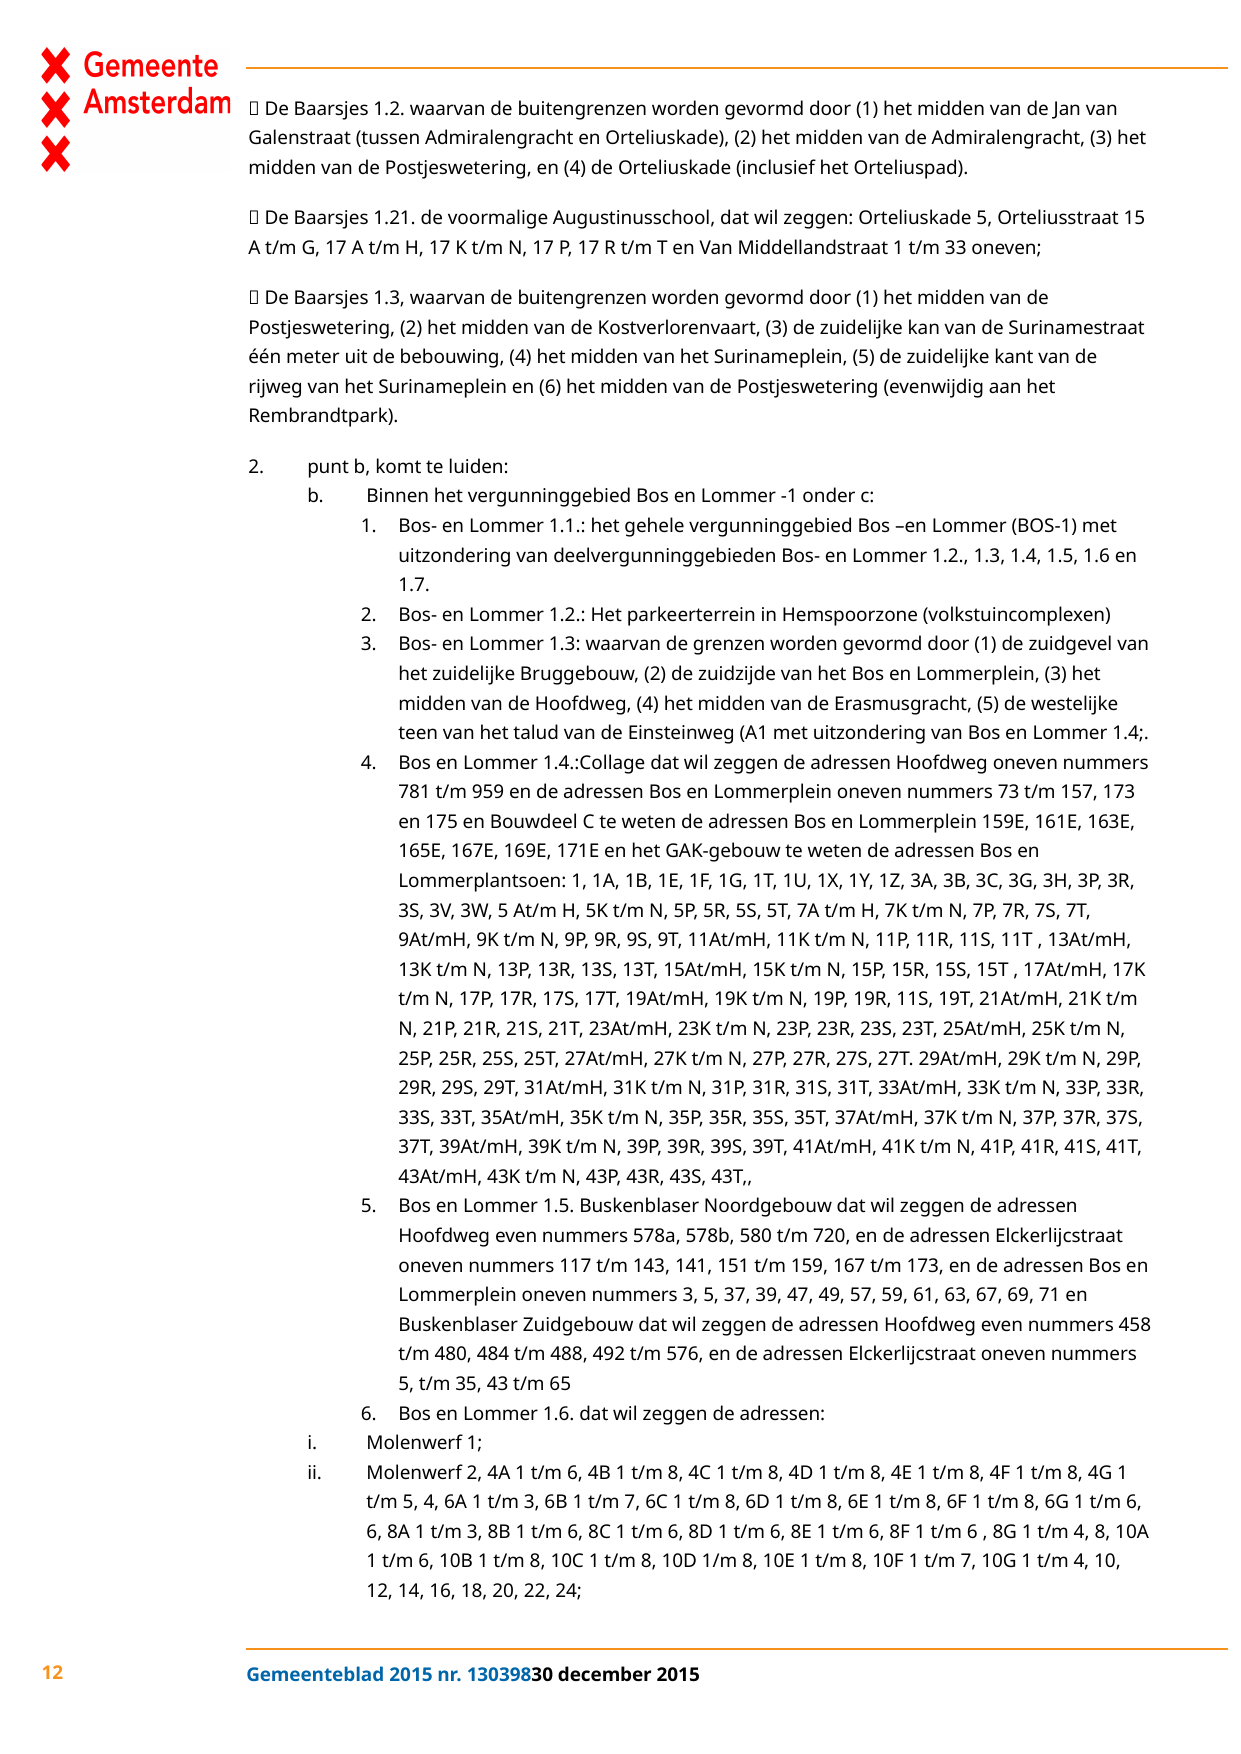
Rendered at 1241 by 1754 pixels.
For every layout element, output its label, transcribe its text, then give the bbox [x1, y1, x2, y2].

list Bos- en Lommer 1.3: waarvan de grenzen worden gevormd door (1) de zuidgevel van het zuidelijke Bruggebouw, (2) de zuidzijde van het Bos en Lommerplein, (3) het midden van de Hoofdweg, (4) het midden van de Erasmusgracht, (5) de westelijke teen van het talud van de Einsteinweg (A1 met uitzondering van Bos en Lommer 1.4;. [361, 631, 1152, 745]
list Bos- en Lommer 1.2.: Het parkeerterrein in Hemspoorzone (volkstuincomplexen) [361, 601, 1152, 627]
list Bos- en Lommer 1.1.: het gehele vergunninggebied Bos –en Lommer (BOS-1) met uitzondering van deelvergunninggebieden Bos- en Lommer 1.2., 1.3, 1.4, 1.5, 1.6 en 1.7. [361, 512, 1152, 597]
list Molenwerf 1; [307, 1429, 1152, 1455]
text  De Baarsjes 1.21. de voormalige Augustinusschool, dat wil zeggen: Orteliuskade 5, Orteliusstraat 15 A t/m G, 17 A t/m H, 17 K t/m N, 17 P, 17 R t/m T en Van Middellandstraat 1 t/m 33 oneven; [248, 204, 1152, 260]
list Bos en Lommer 1.5. Buskenblaser Noordgebouw dat wil zeggen de adressen Hoofdweg even nummers 578a, 578b, 580 t/m 720, en de adressen Elckerlijcstraat oneven nummers 117 t/m 143, 141, 151 t/m 159, 167 t/m 173, en de adressen Bos en Lommerplein oneven nummers 3, 5, 37, 39, 47, 49, 57, 59, 61, 63, 67, 69, 71 en Buskenblaser Zuidgebouw dat wil zeggen de adressen Hoofdweg even nummers 458 t/m 480, 484 t/m 488, 492 t/m 576, en de adressen Elckerlijcstraat oneven nummers 5, t/m 35, 43 t/m 65 [361, 1193, 1152, 1396]
list Molenwerf 2, 4A 1 t/m 6, 4B 1 t/m 8, 4C 1 t/m 8, 4D 1 t/m 8, 4E 1 t/m 8, 4F 1 t/m 8, 4G 1 t/m 5, 4, 6A 1 t/m 3, 6B 1 t/m 7, 6C 1 t/m 8, 6D 1 t/m 8, 6E 1 t/m 8, 6F 1 t/m 8, 6G 1 t/m 6, 6, 8A 1 t/m 3, 8B 1 t/m 6, 8C 1 t/m 6, 8D 1 t/m 6, 8E 1 t/m 6, 8F 1 t/m 6 , 8G 1 t/m 4, 8, 10A 1 t/m 6, 10B 1 t/m 8, 10C 1 t/m 8, 10D 1/m 8, 10E 1 t/m 8, 10F 1 t/m 7, 10G 1 t/m 4, 10, 12, 14, 16, 18, 20, 22, 24; [307, 1459, 1152, 1603]
list punt b, komt te luiden: [248, 453, 1152, 479]
list Bos en Lommer 1.4.:Collage dat wil zeggen de adressen Hoofdweg oneven nummers 781 t/m 959 en de adressen Bos en Lommerplein oneven nummers 73 t/m 157, 173 en 175 en Bouwdeel C te weten de adressen Bos en Lommerplein 159E, 161E, 163E, 165E, 167E, 169E, 171E en het GAK-gebouw te weten de adressen Bos en Lommerplantsoen: 1, 1A, 1B, 1E, 1F, 1G, 1T, 1U, 1X, 1Y, 1Z, 3A, 3B, 3C, 3G, 3H, 3P, 3R, 3S, 3V, 3W, 5 At/m H, 5K t/m N, 5P, 5R, 5S, 5T, 7A t/m H, 7K t/m N, 7P, 7R, 7S, 7T, 9At/mH, 9K t/m N, 9P, 9R, 9S, 9T, 11At/mH, 11K t/m N, 11P, 11R, 11S, 11T , 13At/mH, 13K t/m N, 13P, 13R, 13S, 13T, 15At/mH, 15K t/m N, 15P, 15R, 15S, 15T , 17At/mH, 17K t/m N, 17P, 17R, 17S, 17T, 19At/mH, 19K t/m N, 19P, 19R, 11S, 19T, 21At/mH, 21K t/m N, 21P, 21R, 21S, 21T, 23At/mH, 23K t/m N, 23P, 23R, 23S, 23T, 25At/mH, 25K t/m N, 25P, 25R, 25S, 25T, 27At/mH, 27K t/m N, 27P, 27R, 27S, 27T. 29At/mH, 29K t/m N, 29P, 29R, 29S, 29T, 31At/mH, 31K t/m N, 31P, 31R, 31S, 31T, 33At/mH, 33K t/m N, 33P, 33R, 33S, 33T, 35At/mH, 35K t/m N, 35P, 35R, 35S, 35T, 37At/mH, 37K t/m N, 37P, 37R, 37S, 37T, 39At/mH, 39K t/m N, 39P, 39R, 39S, 39T, 41At/mH, 41K t/m N, 41P, 41R, 41S, 41T, 43At/mH, 43K t/m N, 43P, 43R, 43S, 43T,, [361, 749, 1152, 1189]
list Bos en Lommer 1.6. dat wil zeggen de adressen: [361, 1400, 1152, 1426]
text  De Baarsjes 1.2. waarvan de buitengrenzen worden gevormd door (1) het midden van de Jan van Galenstraat (tussen Admiralengracht en Orteliuskade), (2) het midden van de Admiralengracht, (3) het midden van de Postjeswetering, en (4) de Orteliuskade (inclusief het Orteliuspad). [248, 95, 1152, 180]
text  De Baarsjes 1.3, waarvan de buitengrenzen worden gevormd door (1) het midden van de Postjeswetering, (2) het midden van de Kostverlorenvaart, (3) de zuidelijke kan van de Surinamestraat één meter uit de bebouwing, (4) het midden van het Surinameplein, (5) de zuidelijke kant van de rijweg van het Surinameplein en (6) het midden van de Postjeswetering (evenwijdig aan het Rembrandtpark). [248, 284, 1152, 428]
picture [41, 47, 231, 172]
list Binnen het vergunninggebied Bos en Lommer -1 onder c: [307, 483, 1152, 508]
